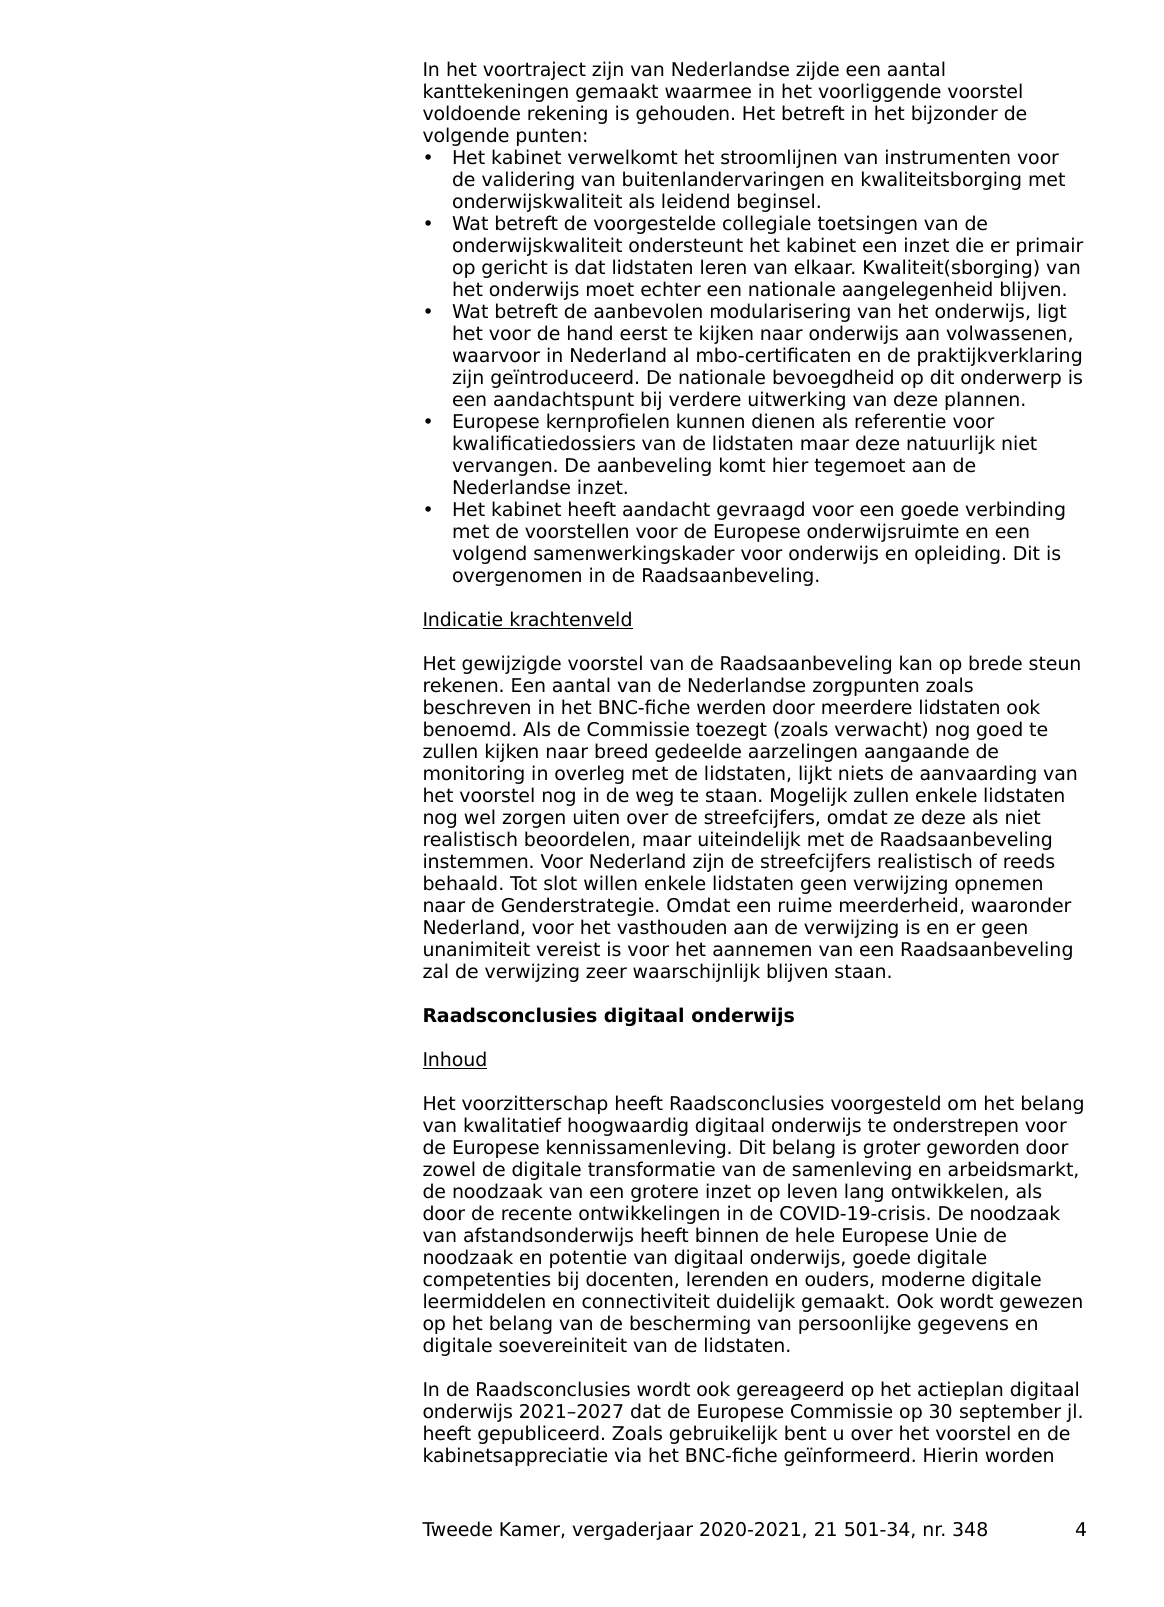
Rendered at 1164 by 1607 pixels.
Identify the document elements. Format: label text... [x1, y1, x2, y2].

text • Wat betreft de aanbevolen modularisering van het onderwijs, ligt het voor de hand eerst te kijken naar onderwijs aan volwassenen, waarvoor in Nederland al mbo-certificaten en de praktijkverklaring zijn geïntroduceerd. De nationale bevoegdheid op dit onderwerp is een aandachtspunt bij verdere uitwerking van deze plannen. [422, 301, 1087, 411]
text In het voortraject zijn van Nederlandse zijde een aantal kanttekeningen gemaakt waarmee in het voorliggende voorstel voldoende rekening is gehouden. Het betreft in het bijzonder de volgende punten: [422, 59, 1087, 147]
subtitle Raadsconclusies digitaal onderwijs [422, 1005, 1087, 1027]
text • Het kabinet heeft aandacht gevraagd voor een goede verbinding met de voorstellen voor de Europese onderwijsruimte en een volgend samenwerkingskader voor onderwijs en opleiding. Dit is overgenomen in de Raadsaanbeveling. [422, 499, 1087, 587]
text • Europese kernprofielen kunnen dienen als referentie voor kwalificatiedossiers van de lidstaten maar deze natuurlijk niet vervangen. De aanbeveling komt hier tegemoet aan de Nederlandse inzet. [422, 411, 1087, 499]
text Het gewijzigde voorstel van de Raadsaanbeveling kan op brede steun rekenen. Een aantal van de Nederlandse zorgpunten zoals beschreven in het BNC-fiche werden door meerdere lidstaten ook benoemd. Als de Commissie toezegt (zoals verwacht) nog goed te zullen kijken naar breed gedeelde aarzelingen aangaande de monitoring in overleg met de lidstaten, lijkt niets de aanvaarding van het voorstel nog in de weg te staan. Mogelijk zullen enkele lidstaten nog wel zorgen uiten over de streefcijfers, omdat ze deze als niet realistisch beoordelen, maar uiteindelijk met de Raadsaanbeveling instemmen. Voor Nederland zijn de streefcijfers realistisch of reeds behaald. Tot slot willen enkele lidstaten geen verwijzing opnemen naar de Genderstrategie. Omdat een ruime meerderheid, waaronder Nederland, voor het vasthouden aan de verwijzing is en er geen unanimiteit vereist is voor het aannemen van een Raadsaanbeveling zal de verwijzing zeer waarschijnlijk blijven staan. [422, 653, 1087, 983]
text In de Raadsconclusies wordt ook gereageerd op het actieplan digitaal onderwijs 2021–2027 dat de Europese Commissie op 30 september jl. heeft gepubliceerd. Zoals gebruikelijk bent u over het voorstel en de kabinetsappreciatie via het BNC-fiche geïnformeerd. Hierin worden [422, 1379, 1087, 1467]
text Het voorzitterschap heeft Raadsconclusies voorgesteld om het belang van kwalitatief hoogwaardig digitaal onderwijs te onderstrepen voor de Europese kennissamenleving. Dit belang is groter geworden door zowel de digitale transformatie van de samenleving en arbeidsmarkt, de noodzaak van een grotere inzet op leven lang ontwikkelen, als door de recente ontwikkelingen in de COVID-19-crisis. De noodzaak van afstandsonderwijs heeft binnen de hele Europese Unie de noodzaak en potentie van digitaal onderwijs, goede digitale competenties bij docenten, lerenden en ouders, moderne digitale leermiddelen en connectiviteit duidelijk gemaakt. Ook wordt gewezen op het belang van de bescherming van persoonlijke gegevens en digitale soevereiniteit van de lidstaten. [422, 1093, 1087, 1357]
text • Het kabinet verwelkomt het stroomlijnen van instrumenten voor de validering van buitenlandervaringen en kwaliteitsborging met onderwijskwaliteit als leidend beginsel. [422, 147, 1087, 213]
subtitle Indicatie krachtenveld [422, 609, 1087, 631]
subtitle Inhoud [422, 1049, 1087, 1071]
text • Wat betreft de voorgestelde collegiale toetsingen van de onderwijskwaliteit ondersteunt het kabinet een inzet die er primair op gericht is dat lidstaten leren van elkaar. Kwaliteit(sborging) van het onderwijs moet echter een nationale aangelegenheid blijven. [422, 213, 1087, 301]
